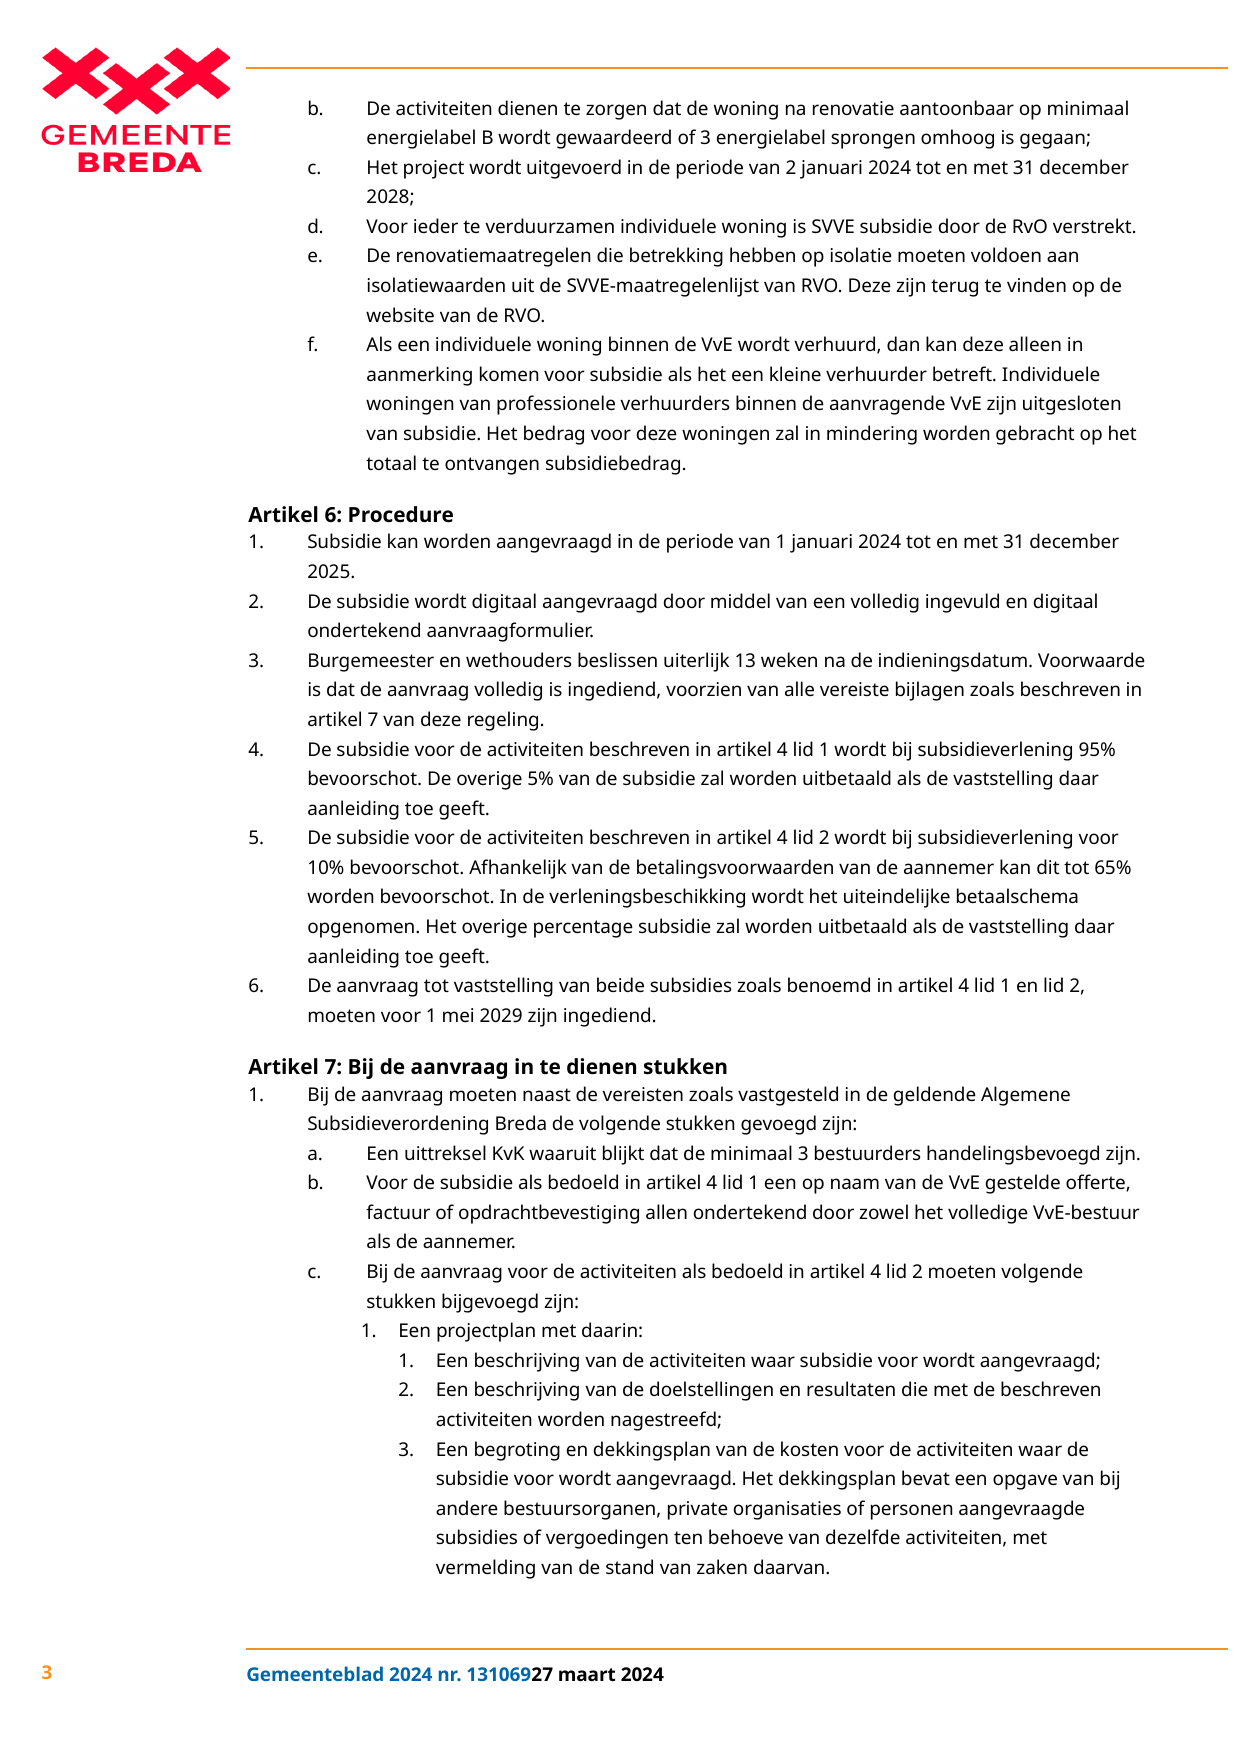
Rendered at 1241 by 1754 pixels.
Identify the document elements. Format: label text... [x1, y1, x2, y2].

list Een beschrijving van de doelstellingen en resultaten die met de beschreven activiteiten worden nagestreefd; [398, 1377, 1152, 1432]
text Artikel 6: Procedure [248, 500, 1152, 529]
list Een begroting en dekkingsplan van de kosten voor de activiteiten waar de subsidie voor wordt aangevraagd. Het dekkingsplan bevat een opgave van bij andere bestuursorganen, private organisaties of personen aangevraagde subsidies of vergoedingen ten behoeve van dezelfde activiteiten, met vermelding van de stand van zaken daarvan. [398, 1436, 1152, 1580]
list De aanvraag tot vaststelling van beide subsidies zoals benoemd in artikel 4 lid 1 en lid 2, moeten voor 1 mei 2029 zijn ingediend. [248, 972, 1152, 1028]
list De subsidie voor de activiteiten beschreven in artikel 4 lid 2 wordt bij subsidieverlening voor 10% bevoorschot. Afhankelijk van de betalingsvoorwaarden van de aannemer kan dit tot 65% worden bevoorschot. In de verleningsbeschikking wordt het uiteindelijke betaalschema opgenomen. Het overige percentage subsidie zal worden uitbetaald als de vaststelling daar aanleiding toe geeft. [248, 824, 1152, 968]
list Bij de aanvraag moeten naast de vereisten zoals vastgesteld in de geldende Algemene Subsidieverordening Breda de volgende stukken gevoegd zijn: [248, 1081, 1152, 1136]
list De subsidie voor de activiteiten beschreven in artikel 4 lid 1 wordt bij subsidieverlening 95% bevoorschot. De overige 5% van de subsidie zal worden uitbetaald als de vaststelling daar aanleiding toe geeft. [248, 736, 1152, 821]
list Voor de subsidie als bedoeld in artikel 4 lid 1 een op naam van de VvE gestelde offerte, factuur of opdrachtbevestiging allen ondertekend door zowel het volledige VvE-bestuur als de aannemer. [307, 1169, 1152, 1254]
list Een projectplan met daarin: [361, 1317, 1152, 1343]
list Het project wordt uitgevoerd in de periode van 2 januari 2024 tot en met 31 december 2028; [307, 154, 1152, 209]
list Voor ieder te verduurzamen individuele woning is SVVE subsidie door de RvO verstrekt. [307, 213, 1152, 239]
list Bij de aanvraag voor de activiteiten als bedoeld in artikel 4 lid 2 moeten volgende stukken bijgevoegd zijn: [307, 1258, 1152, 1314]
list De renovatiemaatregelen die betrekking hebben op isolatie moeten voldoen aan isolatiewaarden uit de SVVE-maatregelenlijst van RVO. Deze zijn terug te vinden op de website van de RVO. [307, 243, 1152, 328]
list Burgemeester en wethouders beslissen uiterlijk 13 weken na de indieningsdatum. Voorwaarde is dat de aanvraag volledig is ingediend, voorzien van alle vereiste bijlagen zoals beschreven in artikel 7 van deze regeling. [248, 647, 1152, 732]
list Een uittreksel KvK waaruit blijkt dat de minimaal 3 bestuurders handelingsbevoegd zijn. [307, 1140, 1152, 1166]
list Een beschrijving van de activiteiten waar subsidie voor wordt aangevraagd; [398, 1347, 1152, 1373]
text Artikel 7: Bij de aanvraag in te dienen stukken [248, 1052, 1152, 1081]
list Als een individuele woning binnen de VvE wordt verhuurd, dan kan deze alleen in aanmerking komen voor subsidie als het een kleine verhuurder betreft. Individuele woningen van professionele verhuurders binnen de aanvragende VvE zijn uitgesloten van subsidie. Het bedrag voor deze woningen zal in mindering worden gebracht op het totaal te ontvangen subsidiebedrag. [307, 331, 1152, 476]
list Subsidie kan worden aangevraagd in de periode van 1 januari 2024 tot en met 31 december 2025. [248, 529, 1152, 584]
list De activiteiten dienen te zorgen dat de woning na renovatie aantoonbaar op minimaal energielabel B wordt gewaardeerd of 3 energielabel sprongen omhoog is gegaan; [307, 95, 1152, 150]
list De subsidie wordt digitaal aangevraagd door middel van een volledig ingevuld en digitaal ondertekend aanvraagformulier. [248, 588, 1152, 643]
picture [41, 47, 231, 172]
